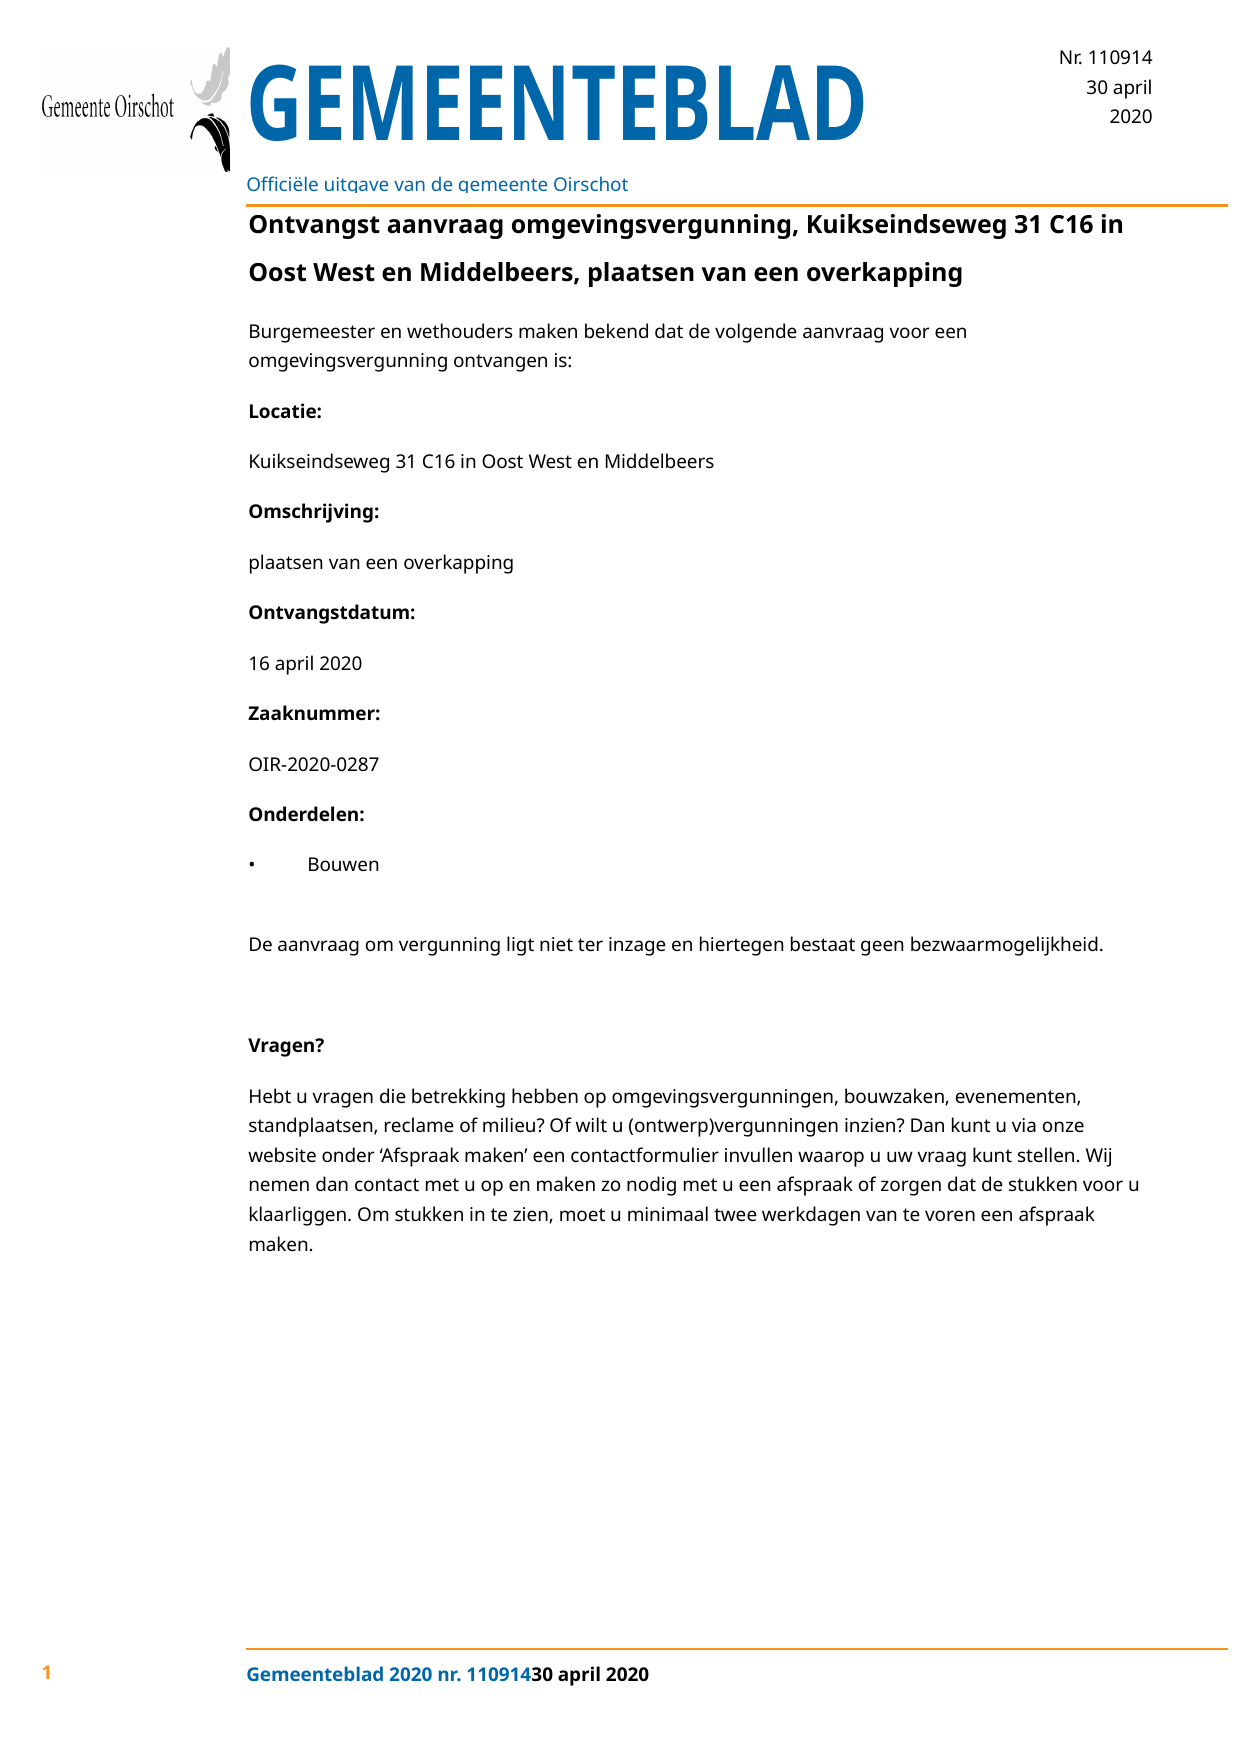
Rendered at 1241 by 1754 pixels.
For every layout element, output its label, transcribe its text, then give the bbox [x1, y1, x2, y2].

text 16 april 2020 [248, 650, 1152, 676]
text Hebt u vragen die betrekking hebben op omgevingsvergunningen, bouwzaken, evenementen, standplaatsen, reclame of milieu? Of wilt u (ontwerp)vergunningen inzien? Dan kunt u via onze website onder ‘Afspraak maken’ een contactformulier invullen waarop u uw vraag kunt stellen. Wij nemen dan contact met u op en maken zo nodig met u een afspraak of zorgen dat de stukken voor u klaarliggen. Om stukken in te zien, moet u minimaal twee werkdagen van te voren een afspraak maken. [248, 1083, 1152, 1257]
text Zaaknummer: [248, 700, 1152, 726]
text plaatsen van een overkapping [248, 549, 1152, 575]
list Bouwen [248, 852, 1152, 877]
text Burgemeester en wethouders maken bekend dat de volgende aanvraag voor een omgevingsvergunning ontvangen is: [248, 318, 1152, 373]
text Ontvangstdatum: [248, 599, 1152, 625]
text Kuikseindseweg 31 C16 in Oost West en Middelbeers [248, 448, 1152, 474]
text De aanvraag om vergunning ligt niet ter inzage en hiertegen bestaat geen bezwaarmogelijkheid. [248, 932, 1152, 957]
text Omschrijving: [248, 499, 1152, 524]
text Locatie: [248, 398, 1152, 424]
text Onderdelen: [248, 801, 1152, 827]
text Vragen? [248, 1032, 1152, 1058]
text OIR-2020-0287 [248, 751, 1152, 777]
picture [41, 47, 231, 172]
text Ontvangst aanvraag omgevingsvergunning, Kuikseindseweg 31 C16 in Oost West en Middelbeers, plaatsen van een overkapping [248, 207, 1152, 288]
